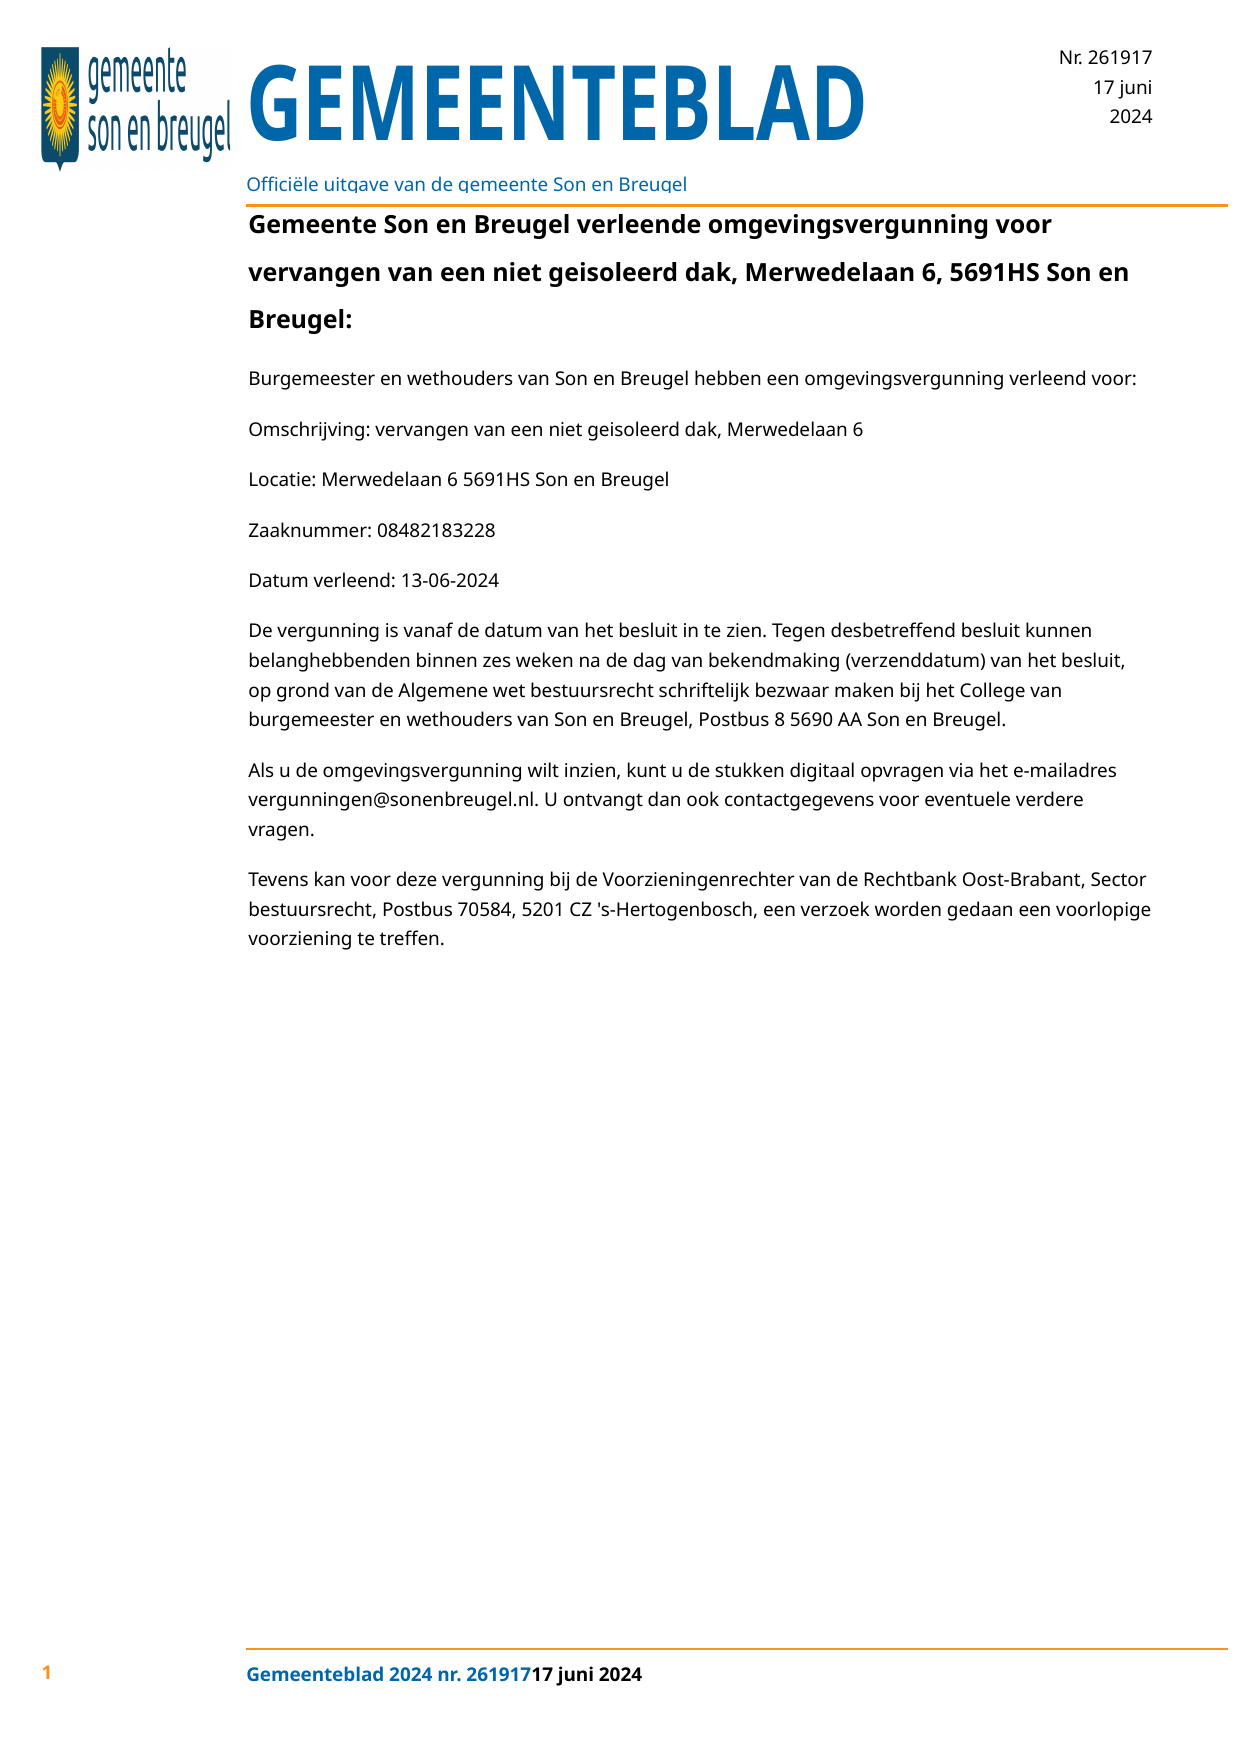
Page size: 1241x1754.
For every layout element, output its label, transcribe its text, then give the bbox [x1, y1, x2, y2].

text Burgemeester en wethouders van Son en Breugel hebben een omgevingsvergunning verleend voor: [248, 366, 1152, 391]
text De vergunning is vanaf de datum van het besluit in te zien. Tegen desbetreffend besluit kunnen belanghebbenden binnen zes weken na de dag van bekendmaking (verzenddatum) van het besluit, op grond van de Algemene wet bestuursrecht schriftelijk bezwaar maken bij het College van burgemeester en wethouders van Son en Breugel, Postbus 8 5690 AA Son en Breugel. [248, 618, 1152, 732]
text Zaaknummer: 08482183228 [248, 517, 1152, 542]
text Omschrijving: vervangen van een niet geisoleerd dak, Merwedelaan 6 [248, 416, 1152, 442]
picture [41, 47, 231, 172]
text Als u de omgevingsvergunning wilt inzien, kunt u de stukken digitaal opvragen via het e-mailadres vergunningen@sonenbreugel.nl. U ontvangt dan ook contactgegevens voor eventuele verdere vragen. [248, 757, 1152, 842]
text Gemeente Son en Breugel verleende omgevingsvergunning voor vervangen van een niet geisoleerd dak, Merwedelaan 6, 5691HS Son en Breugel: [248, 207, 1152, 336]
text Tevens kan voor deze vergunning bij de Voorzieningenrechter van de Rechtbank Oost-Brabant, Sector bestuursrecht, Postbus 70584, 5201 CZ 's-Hertogenbosch, een verzoek worden gedaan een voorlopige voorziening te treffen. [248, 866, 1152, 951]
text Datum verleend: 13-06-2024 [248, 567, 1152, 593]
text Locatie: Merwedelaan 6 5691HS Son en Breugel [248, 466, 1152, 492]
